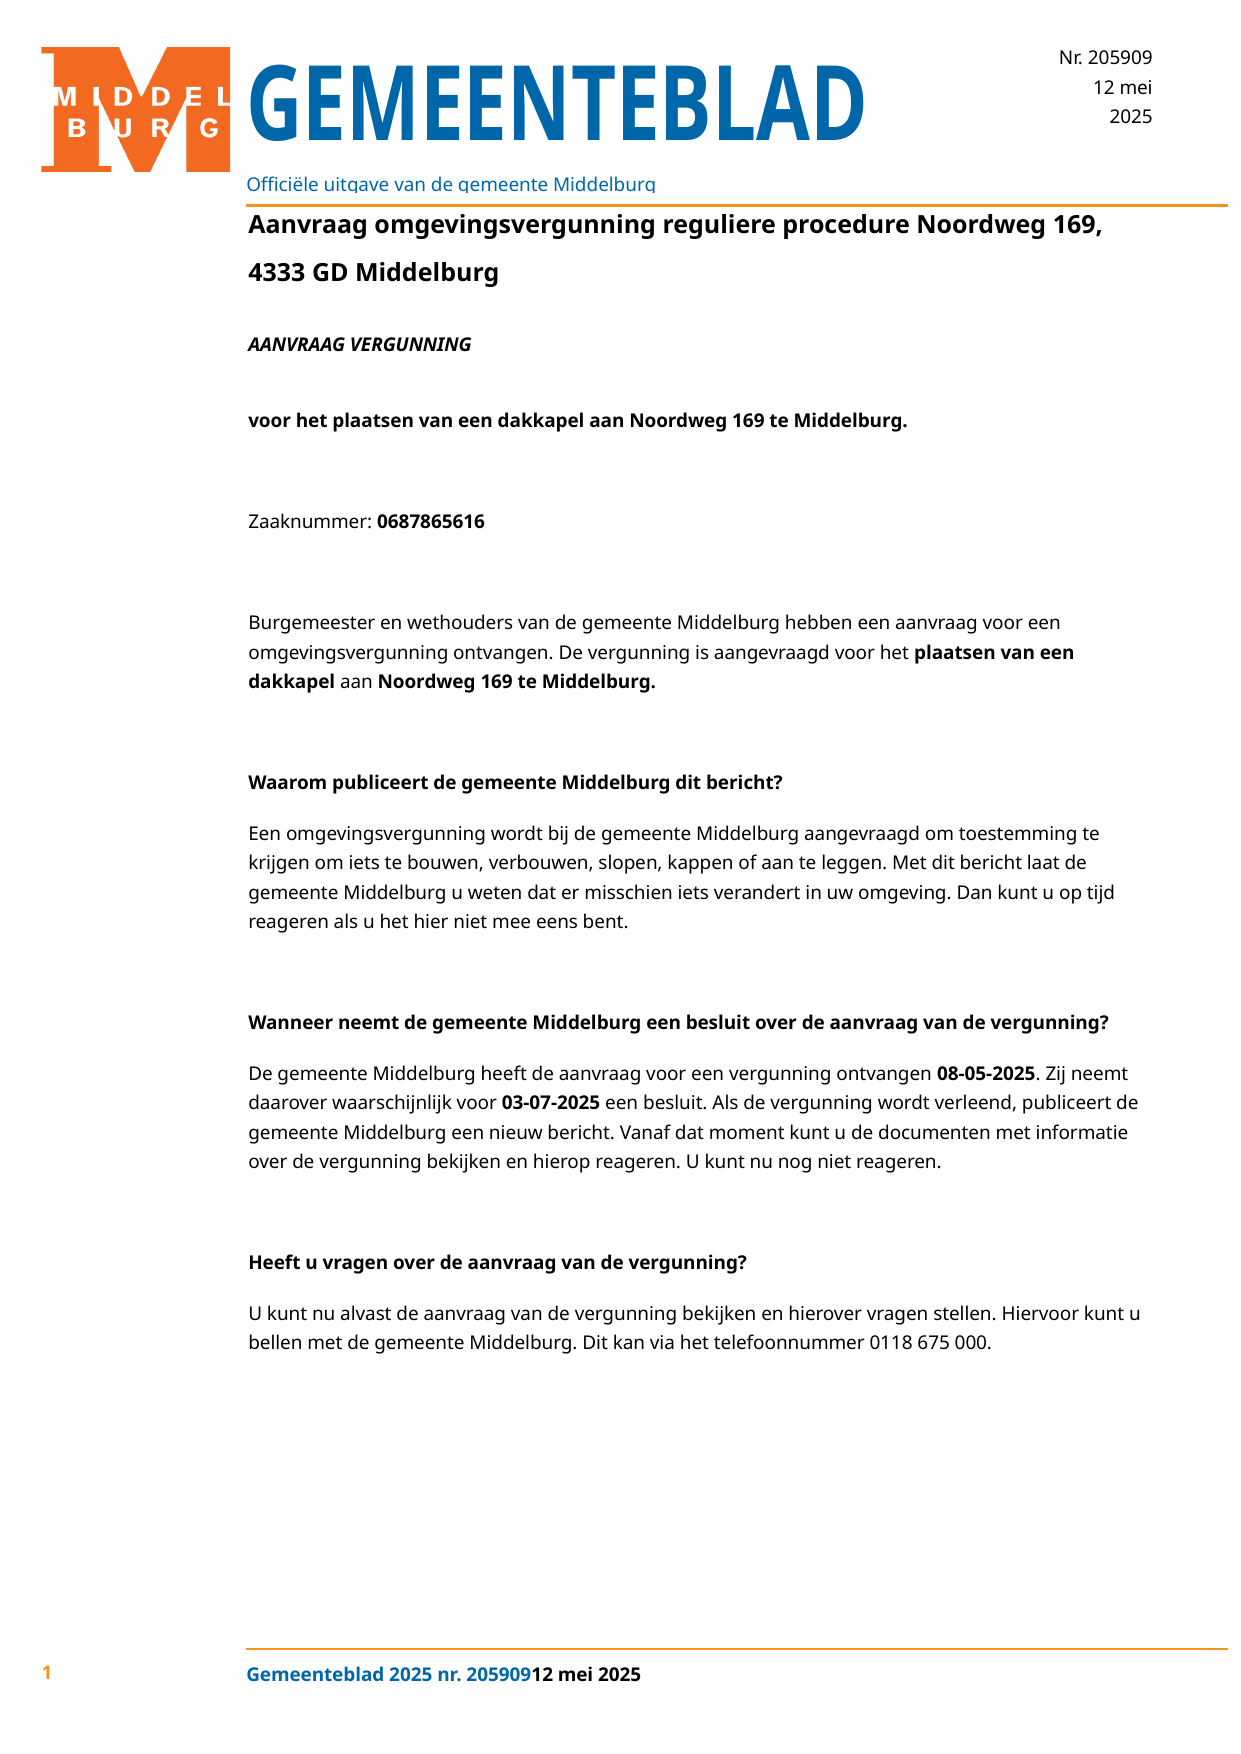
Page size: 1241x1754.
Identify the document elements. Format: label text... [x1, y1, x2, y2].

text Waarom publiceert de gemeente Middelburg dit bericht? [248, 769, 1152, 795]
text Heeft u vragen over de aanvraag van de vergunning? [248, 1249, 1152, 1275]
text Aanvraag omgevingsvergunning reguliere procedure Noordweg 169, 4333 GD Middelburg [248, 207, 1152, 288]
text AANVRAAG VERGUNNING [248, 331, 1152, 357]
text Een omgevingsvergunning wordt bij de gemeente Middelburg aangevraagd om toestemming te krijgen om iets te bouwen, verbouwen, slopen, kappen of aan te leggen. Met dit bericht laat de gemeente Middelburg u weten dat er misschien iets verandert in uw omgeving. Dan kunt u op tijd reageren als u het hier niet mee eens bent. [248, 820, 1152, 934]
text De gemeente Middelburg heeft de aanvraag voor een vergunning ontvangen 08-05-2025. Zij neemt daarover waarschijnlijk voor 03-07-2025 een besluit. Als de vergunning wordt verleend, publiceert de gemeente Middelburg een nieuw bericht. Vanaf dat moment kunt u de documenten met informatie over de vergunning bekijken en hierop reageren. U kunt nu nog niet reageren. [248, 1060, 1152, 1174]
text Wanneer neemt de gemeente Middelburg een besluit over de aanvraag van de vergunning? [248, 1009, 1152, 1035]
text U kunt nu alvast de aanvraag van de vergunning bekijken en hierover vragen stellen. Hiervoor kunt u bellen met de gemeente Middelburg. Dit kan via het telefoonnummer 0118 675 000. [248, 1300, 1152, 1355]
picture [41, 47, 231, 172]
text Zaaknummer: 0687865616 [248, 508, 1152, 534]
text Burgemeester en wethouders van de gemeente Middelburg hebben een aanvraag voor een omgevingsvergunning ontvangen. De vergunning is aangevraagd voor het plaatsen van een dakkapel aan Noordweg 169 te Middelburg. [248, 609, 1152, 694]
text voor het plaatsen van een dakkapel aan Noordweg 169 te Middelburg. [248, 408, 1152, 433]
